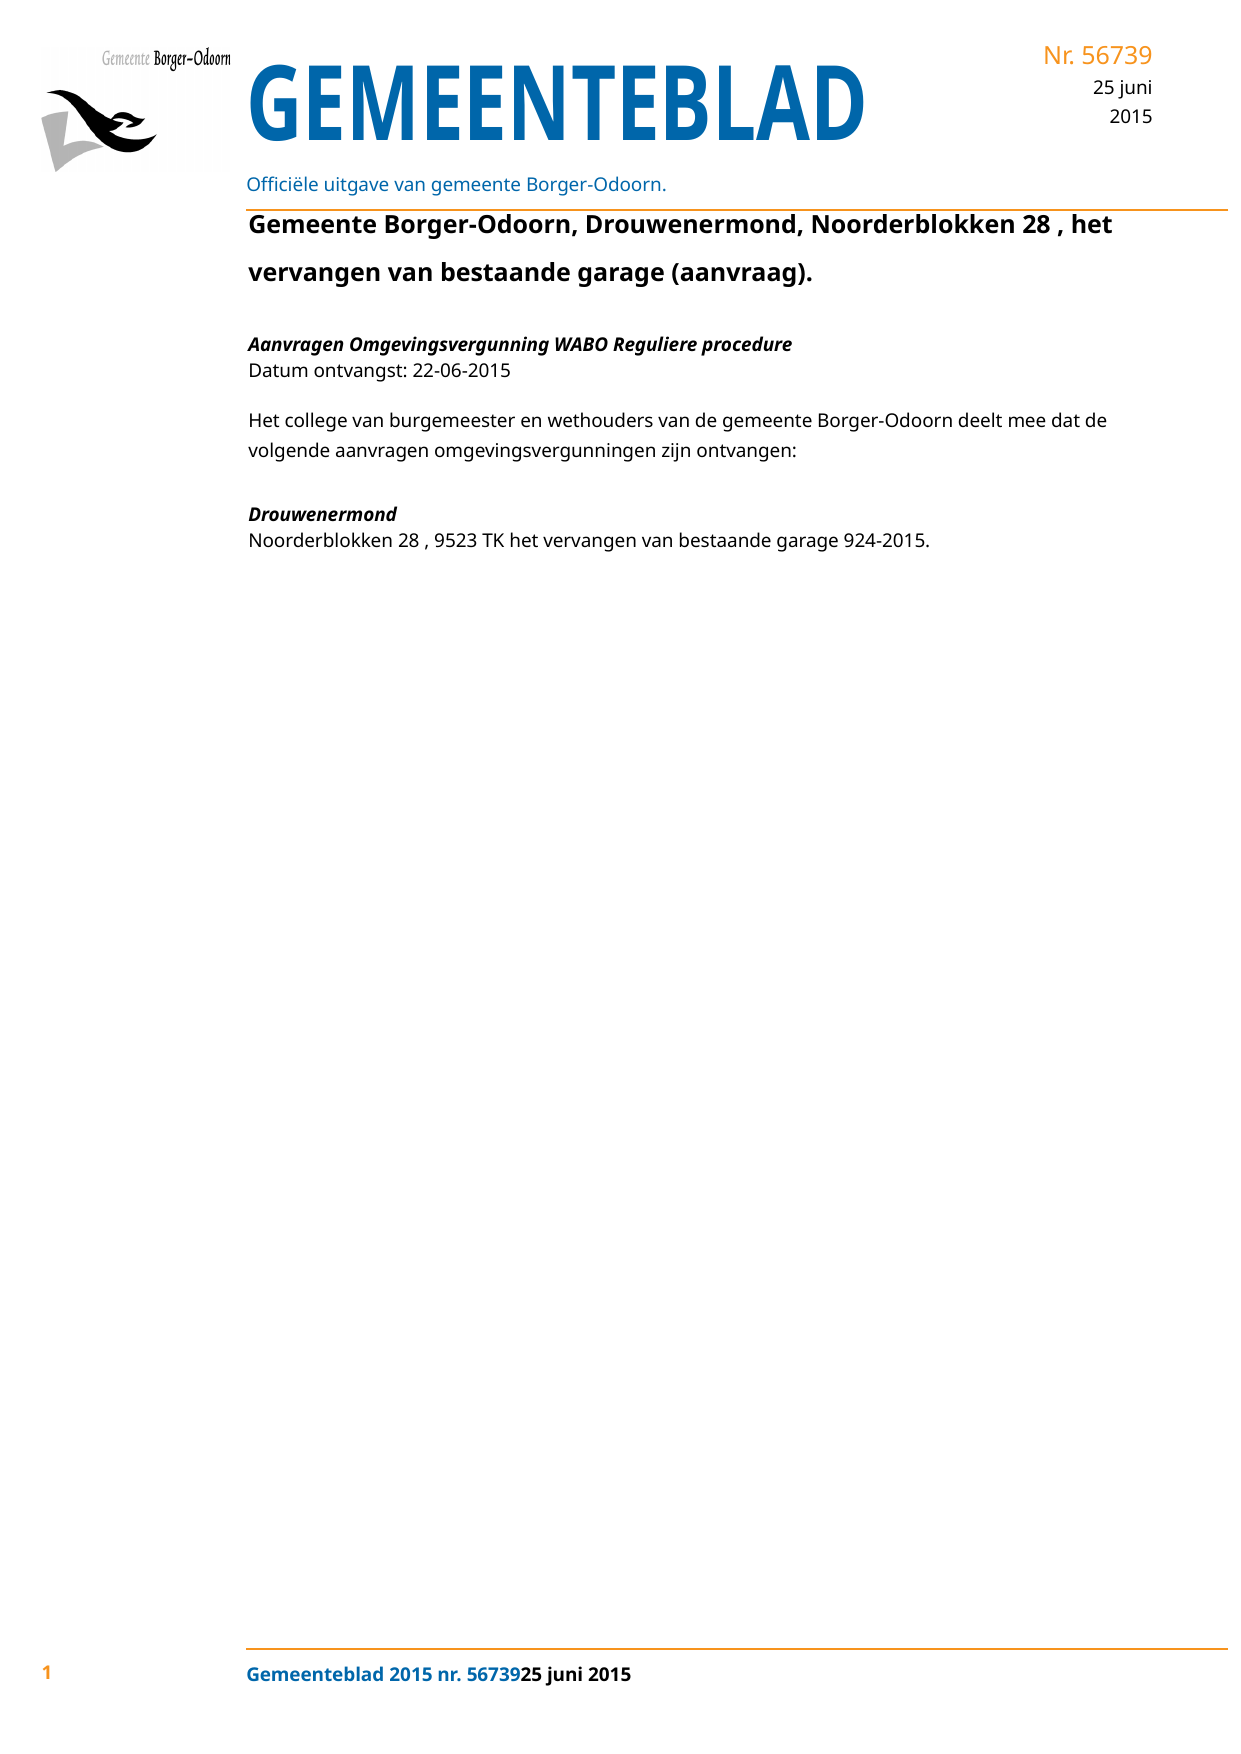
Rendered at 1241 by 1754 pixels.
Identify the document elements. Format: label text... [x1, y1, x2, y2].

text Noorderblokken 28 , 9523 TK het vervangen van bestaande garage 924-2015. [248, 527, 1152, 553]
text Het college van burgemeester en wethouders van de gemeente Borger-Odoorn deelt mee dat de volgende aanvragen omgevingsvergunningen zijn ontvangen: [248, 408, 1152, 463]
text Aanvragen Omgevingsvergunning WABO Reguliere procedure [248, 331, 1152, 357]
picture [41, 47, 231, 172]
text Datum ontvangst: 22-06-2015 [248, 357, 1152, 383]
text Gemeente Borger-Odoorn, Drouwenermond, Noorderblokken 28 , het vervangen van bestaande garage (aanvraag). [248, 211, 1152, 288]
text Drouwenermond [248, 501, 1152, 527]
